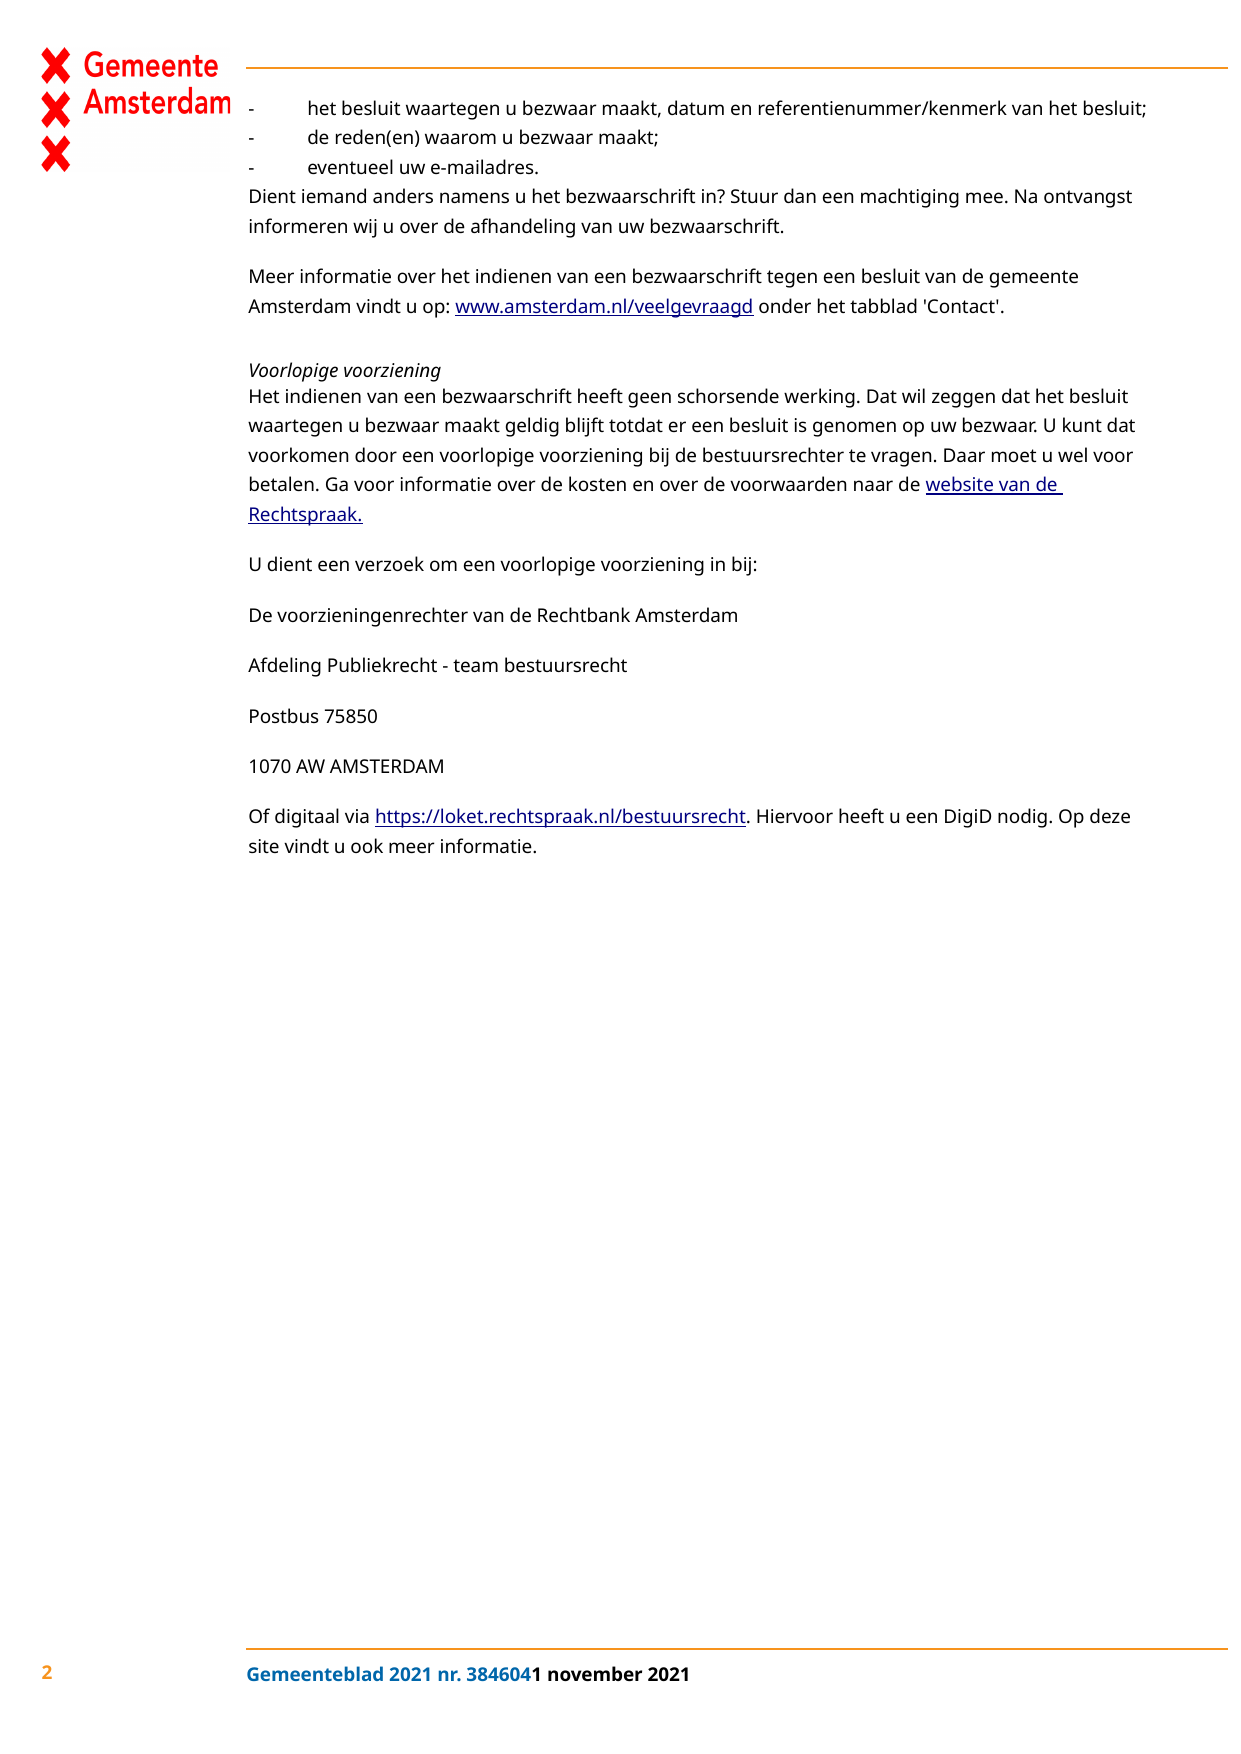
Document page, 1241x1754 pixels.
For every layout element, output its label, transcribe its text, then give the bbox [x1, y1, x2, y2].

text Meer informatie over het indienen van een bezwaarschrift tegen een besluit van de gemeente Amsterdam vindt u op: www.amsterdam.nl/veelgevraagd onder het tabblad 'Contact'. [248, 263, 1152, 319]
text Het indienen van een bezwaarschrift heeft geen schorsende werking. Dat wil zeggen dat het besluit waartegen u bezwaar maakt geldig blijft totdat er een besluit is genomen op uw bezwaar. U kunt dat voorkomen door een voorlopige voorziening bij de bestuursrechter te vragen. Daar moet u wel voor betalen. Ga voor informatie over de kosten en over de voorwaarden naar de website van de Rechtspraak. [248, 383, 1152, 527]
text Of digitaal via https://loket.rechtspraak.nl/bestuursrecht. Hiervoor heeft u een DigiD nodig. Op deze site vindt u ook meer informatie. [248, 804, 1152, 859]
text Dient iemand anders namens u het bezwaarschrift in? Stuur dan een machtiging mee. Na ontvangst informeren wij u over de afhandeling van uw bezwaarschrift. [248, 183, 1152, 239]
list het besluit waartegen u bezwaar maakt, datum en referentienummer/kenmerk van het besluit; [248, 95, 1152, 121]
text 1070 AW AMSTERDAM [248, 753, 1152, 779]
text Afdeling Publiekrecht - team bestuursrecht [248, 652, 1152, 678]
text Postbus 75850 [248, 703, 1152, 728]
text Voorlopige voorziening [248, 357, 1152, 383]
picture [41, 47, 231, 172]
text U dient een verzoek om een voorlopige voorziening in bij: [248, 552, 1152, 577]
list de reden(en) waarom u bezwaar maakt; [248, 124, 1152, 150]
text De voorzieningenrechter van de Rechtbank Amsterdam [248, 602, 1152, 628]
list eventueel uw e-mailadres. [248, 154, 1152, 180]
